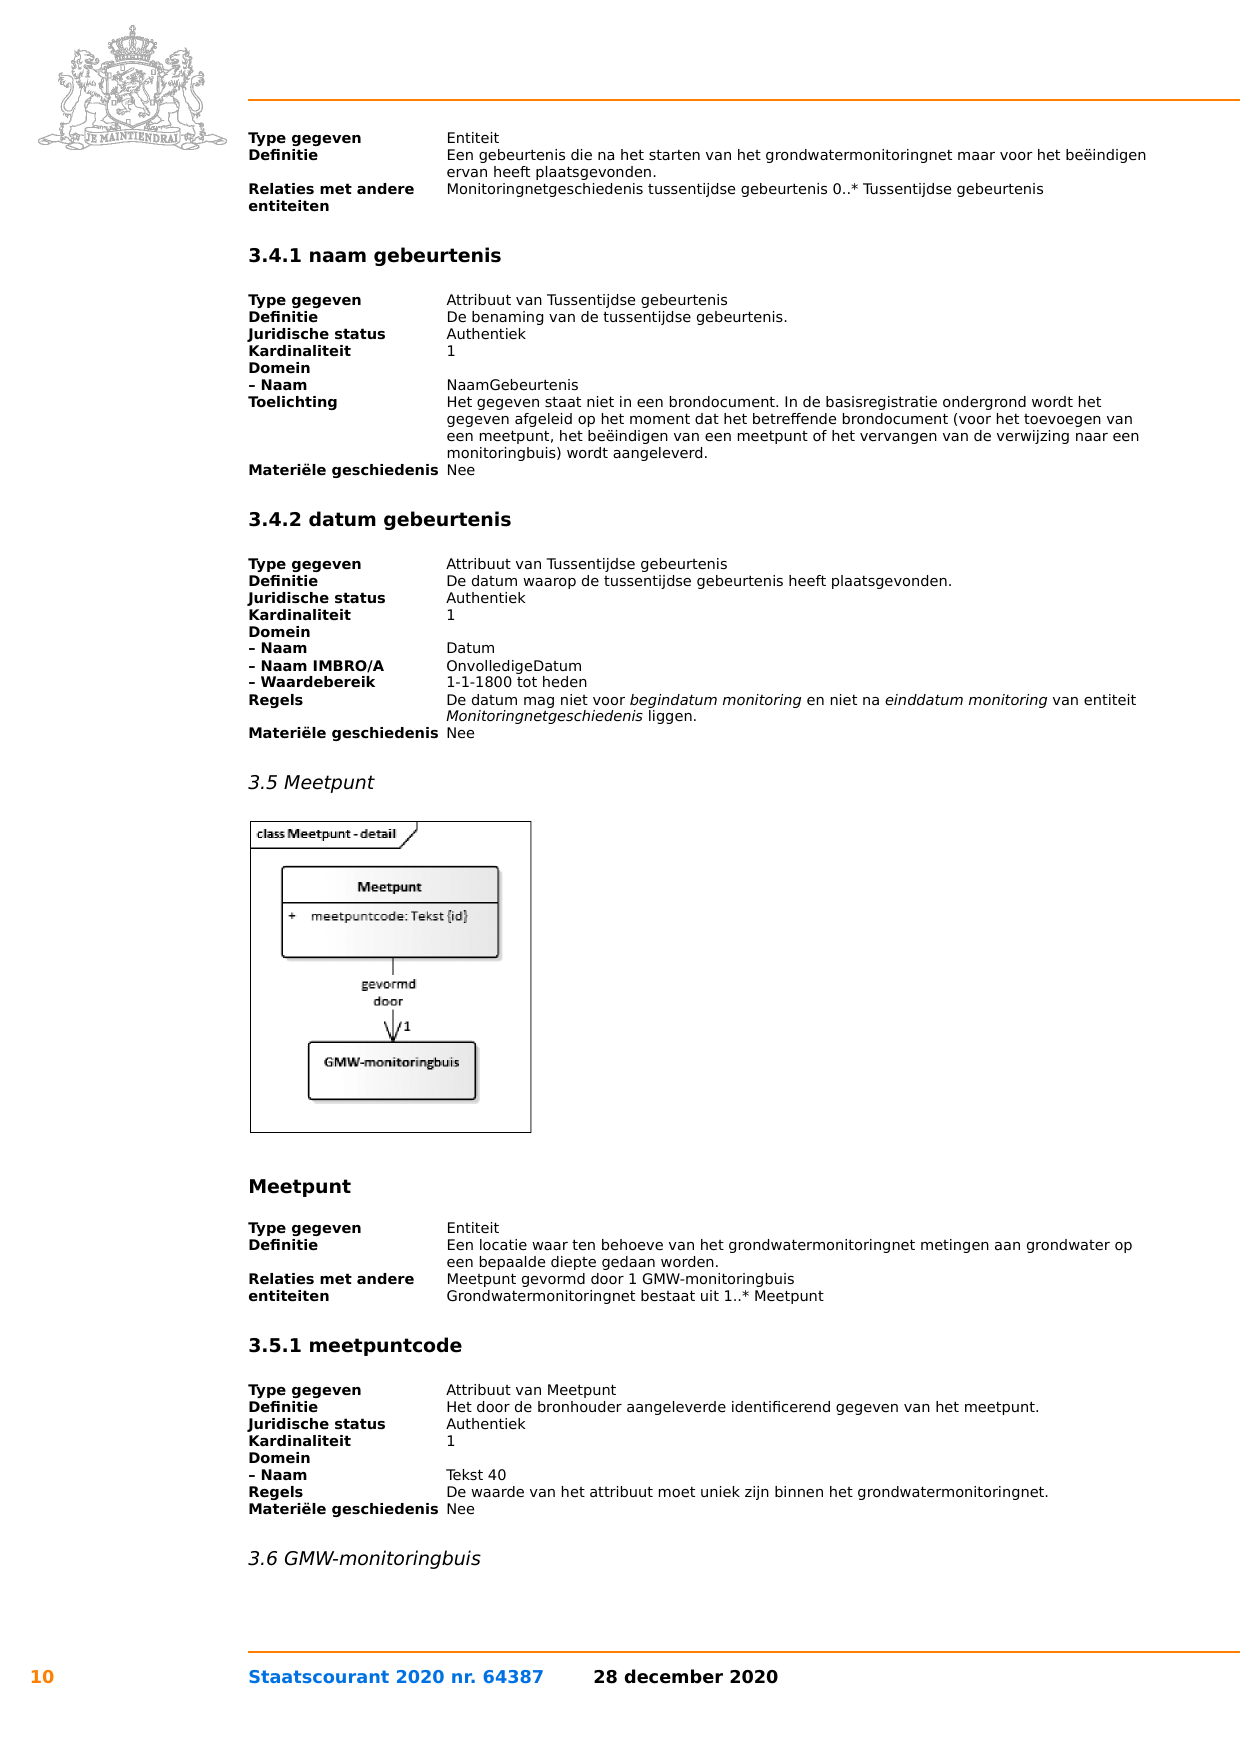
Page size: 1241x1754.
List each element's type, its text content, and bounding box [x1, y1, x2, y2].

table_cell Domein [248, 1450, 440, 1467]
table_cell Tekst 40 [440, 1467, 1163, 1484]
table_cell 1 [440, 1433, 1163, 1450]
subtitle 3.4.1 naam gebeurtenis [248, 245, 1163, 267]
table_cell – Waardebereik [248, 674, 440, 691]
table_cell Toelichting [248, 394, 440, 462]
table_cell – Naam [248, 1467, 440, 1484]
table_cell Het gegeven staat niet in een brondocument. In de basisregistratie ondergrond wordt het gegeven afgeleid op het moment dat het betreffende brondocument (voor het toevoegen van een meetpunt, het beëindigen van een meetpunt of het vervangen van de verwijzing naar een monitoringbuis) wordt aangeleverd. [440, 394, 1163, 462]
table_cell NaamGebeurtenis [440, 377, 1163, 394]
table_cell Regels [248, 691, 440, 725]
table_cell Het door de bronhouder aangeleverde identificerend gegeven van het meetpunt. [440, 1399, 1163, 1416]
table_header Attribuut van Meetpunt [440, 1382, 1163, 1399]
table_cell Monitoringnetgeschiedenis tussentijdse gebeurtenis 0..* Tussentijdse gebeurtenis [440, 181, 1163, 215]
subtitle 3.5 Meetpunt [248, 772, 1163, 794]
text Meetpunt [248, 1176, 1163, 1198]
table_cell [440, 1450, 1163, 1467]
table_cell Authentiek [440, 326, 1163, 343]
table_cell De datum waarop de tussentijdse gebeurtenis heeft plaatsgevonden. [440, 573, 1163, 589]
table_cell Authentiek [440, 590, 1163, 606]
table_cell Kardinaliteit [248, 343, 440, 360]
table_cell Juridische status [248, 326, 440, 343]
table_cell Nee [440, 1501, 1163, 1518]
table_cell Een locatie waar ten behoeve van het grondwatermonitoringnet metingen aan grondwater op een bepaalde diepte gedaan worden. [440, 1237, 1163, 1271]
table_header Entiteit [440, 130, 1163, 147]
table_cell [440, 624, 1163, 640]
table_header Entiteit [440, 1220, 1163, 1237]
table_cell Domein [248, 624, 440, 640]
table_cell Relaties met andere entiteiten [248, 181, 440, 215]
table_cell Meetpunt gevormd door 1 GMW-monitoringbuis Grondwatermonitoringnet bestaat uit 1..* Meetpunt [440, 1271, 1163, 1305]
table_cell De datum mag niet voor begindatum monitoring en niet na einddatum monitoring van entiteit Monitoringnetgeschiedenis liggen. [440, 691, 1163, 725]
table_header Type gegeven [248, 1220, 440, 1237]
table_cell Kardinaliteit [248, 1433, 440, 1450]
table_cell Juridische status [248, 1416, 440, 1433]
table_header Type gegeven [248, 130, 440, 147]
table_cell Definitie [248, 1399, 440, 1416]
table_cell – Naam [248, 377, 440, 394]
picture [248, 819, 532, 1133]
table_cell Nee [440, 725, 1163, 742]
table_cell OnvolledigeDatum [440, 658, 1163, 674]
table_header Attribuut van Tussentijdse gebeurtenis [440, 292, 1163, 309]
table_cell Datum [440, 640, 1163, 657]
table_cell Relaties met andere entiteiten [248, 1271, 440, 1305]
table_cell [440, 360, 1163, 377]
subtitle 3.4.2 datum gebeurtenis [248, 508, 1163, 531]
table_cell Materiële geschiedenis [248, 462, 440, 478]
table_cell Definitie [248, 309, 440, 326]
subtitle 3.5.1 meetpuntcode [248, 1335, 1163, 1357]
table_cell Regels [248, 1484, 440, 1501]
table_cell – Naam [248, 640, 440, 657]
table_cell De waarde van het attribuut moet uniek zijn binnen het grondwatermonitoringnet. [440, 1484, 1163, 1501]
table_cell Definitie [248, 1237, 440, 1271]
table_cell Authentiek [440, 1416, 1163, 1433]
table_cell Definitie [248, 147, 440, 181]
table_cell Definitie [248, 573, 440, 589]
picture [38, 25, 227, 150]
table_header Attribuut van Tussentijdse gebeurtenis [440, 556, 1163, 572]
table_cell 1 [440, 343, 1163, 360]
table_cell Materiële geschiedenis [248, 725, 440, 742]
subtitle 3.6 GMW-monitoringbuis [248, 1548, 1163, 1570]
table_header Type gegeven [248, 292, 440, 309]
table_cell Domein [248, 360, 440, 377]
table_cell Een gebeurtenis die na het starten van het grondwatermonitoringnet maar voor het beëindigen ervan heeft plaatsgevonden. [440, 147, 1163, 181]
table_cell 1-1-1800 tot heden [440, 674, 1163, 691]
table_cell – Naam IMBRO/A [248, 658, 440, 674]
table_cell Juridische status [248, 590, 440, 606]
table_header Type gegeven [248, 556, 440, 572]
table_cell 1 [440, 606, 1163, 623]
table_cell Materiële geschiedenis [248, 1501, 440, 1518]
table_cell De benaming van de tussentijdse gebeurtenis. [440, 309, 1163, 326]
table_header Type gegeven [248, 1382, 440, 1399]
table_cell Nee [440, 462, 1163, 478]
table_cell Kardinaliteit [248, 606, 440, 623]
